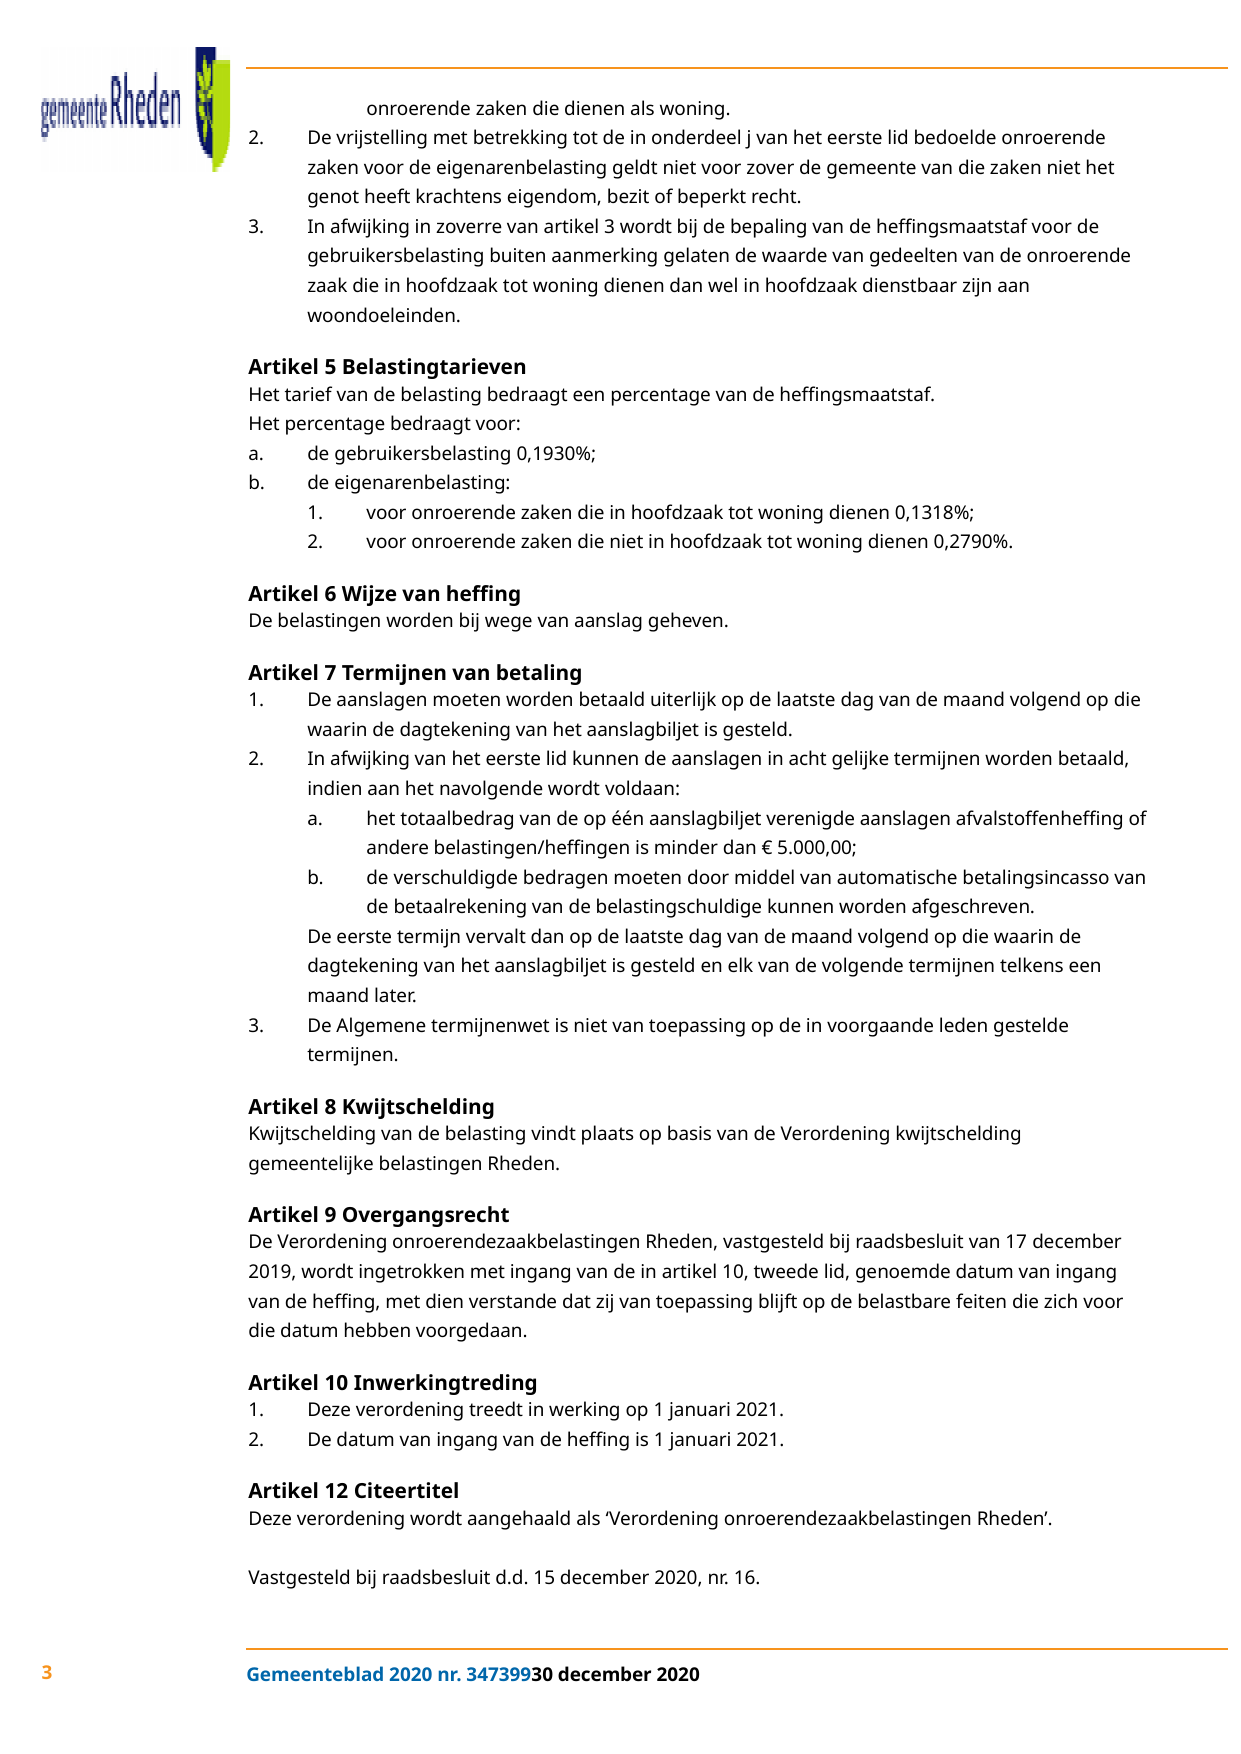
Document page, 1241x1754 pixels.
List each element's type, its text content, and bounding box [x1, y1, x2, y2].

list In afwijking van het eerste lid kunnen de aanslagen in acht gelijke termijnen worden betaald, indien aan het navolgende wordt voldaan: [248, 746, 1152, 801]
list De vrijstelling met betrekking tot de in onderdeel j van het eerste lid bedoelde onroerende zaken voor de eigenarenbelasting geldt niet voor zover de gemeente van die zaken niet het genot heeft krachtens eigendom, bezit of beperkt recht. [248, 124, 1152, 209]
list de eigenarenbelasting: [248, 469, 1152, 495]
list het totaalbedrag van de op één aanslagbiljet verenigde aanslagen afvalstoffenheffing of andere belastingen/heffingen is minder dan € 5.000,00; [307, 805, 1152, 860]
text Artikel 9 Overgangsrecht [248, 1200, 1152, 1229]
list De Algemene termijnenwet is niet van toepassing op de in voorgaande leden gestelde termijnen. [248, 1012, 1152, 1067]
picture [41, 47, 231, 172]
text De belastingen worden bij wege van aanslag geheven. [248, 607, 1152, 633]
text Artikel 10 Inwerkingtreding [248, 1368, 1152, 1396]
list de verschuldigde bedragen moeten door middel van automatische betalingsincasso van de betaalrekening van de belastingschuldige kunnen worden afgeschreven. [307, 864, 1152, 919]
text Artikel 6 Wijze van heffing [248, 579, 1152, 607]
list In afwijking in zoverre van artikel 3 wordt bij de bepaling van de heffingsmaatstaf voor de gebruikersbelasting buiten aanmerking gelaten de waarde van gedeelten van de onroerende zaak die in hoofdzaak tot woning dienen dan wel in hoofdzaak dienstbaar zijn aan woondoeleinden. [248, 213, 1152, 328]
text Het percentage bedraagt voor: [248, 410, 1152, 436]
text Deze verordening wordt aangehaald als ‘Verordening onroerendezaakbelastingen Rheden’. [248, 1505, 1152, 1530]
text Kwijtschelding van de belasting vindt plaats op basis van de Verordening kwijtschelding gemeentelijke belastingen Rheden. [248, 1120, 1152, 1176]
list voor onroerende zaken die niet in hoofdzaak tot woning dienen 0,2790%. [307, 529, 1152, 554]
text Vastgesteld bij raadsbesluit d.d. 15 december 2020, nr. 16. [248, 1564, 1152, 1589]
text Artikel 8 Kwijtschelding [248, 1092, 1152, 1120]
list De aanslagen moeten worden betaald uiterlijk op de laatste dag van de maand volgend op die waarin de dagtekening van het aanslagbiljet is gesteld. [248, 686, 1152, 742]
text Artikel 7 Termijnen van betaling [248, 658, 1152, 686]
list De eerste termijn vervalt dan op de laatste dag van de maand volgend op die waarin de dagtekening van het aanslagbiljet is gesteld en elk van de volgende termijnen telkens een maand later. [248, 923, 1152, 1008]
list Deze verordening treedt in werking op 1 januari 2021. [248, 1396, 1152, 1422]
list onroerende zaken die dienen als woning. [307, 95, 1152, 121]
text Artikel 12 Citeertitel [248, 1476, 1152, 1505]
text Artikel 5 Belastingtarieven [248, 352, 1152, 381]
list voor onroerende zaken die in hoofdzaak tot woning dienen 0,1318%; [307, 499, 1152, 525]
list de gebruikersbelasting 0,1930%; [248, 440, 1152, 466]
text De Verordening onroerendezaakbelastingen Rheden, vastgesteld bij raadsbesluit van 17 december 2019, wordt ingetrokken met ingang van de in artikel 10, tweede lid, genoemde datum van ingang van de heffing, met dien verstande dat zij van toepassing blijft op de belastbare feiten die zich voor die datum hebben voorgedaan. [248, 1229, 1152, 1343]
text Het tarief van de belasting bedraagt een percentage van de heffingsmaatstaf. [248, 381, 1152, 406]
list De datum van ingang van de heffing is 1 januari 2021. [248, 1426, 1152, 1452]
